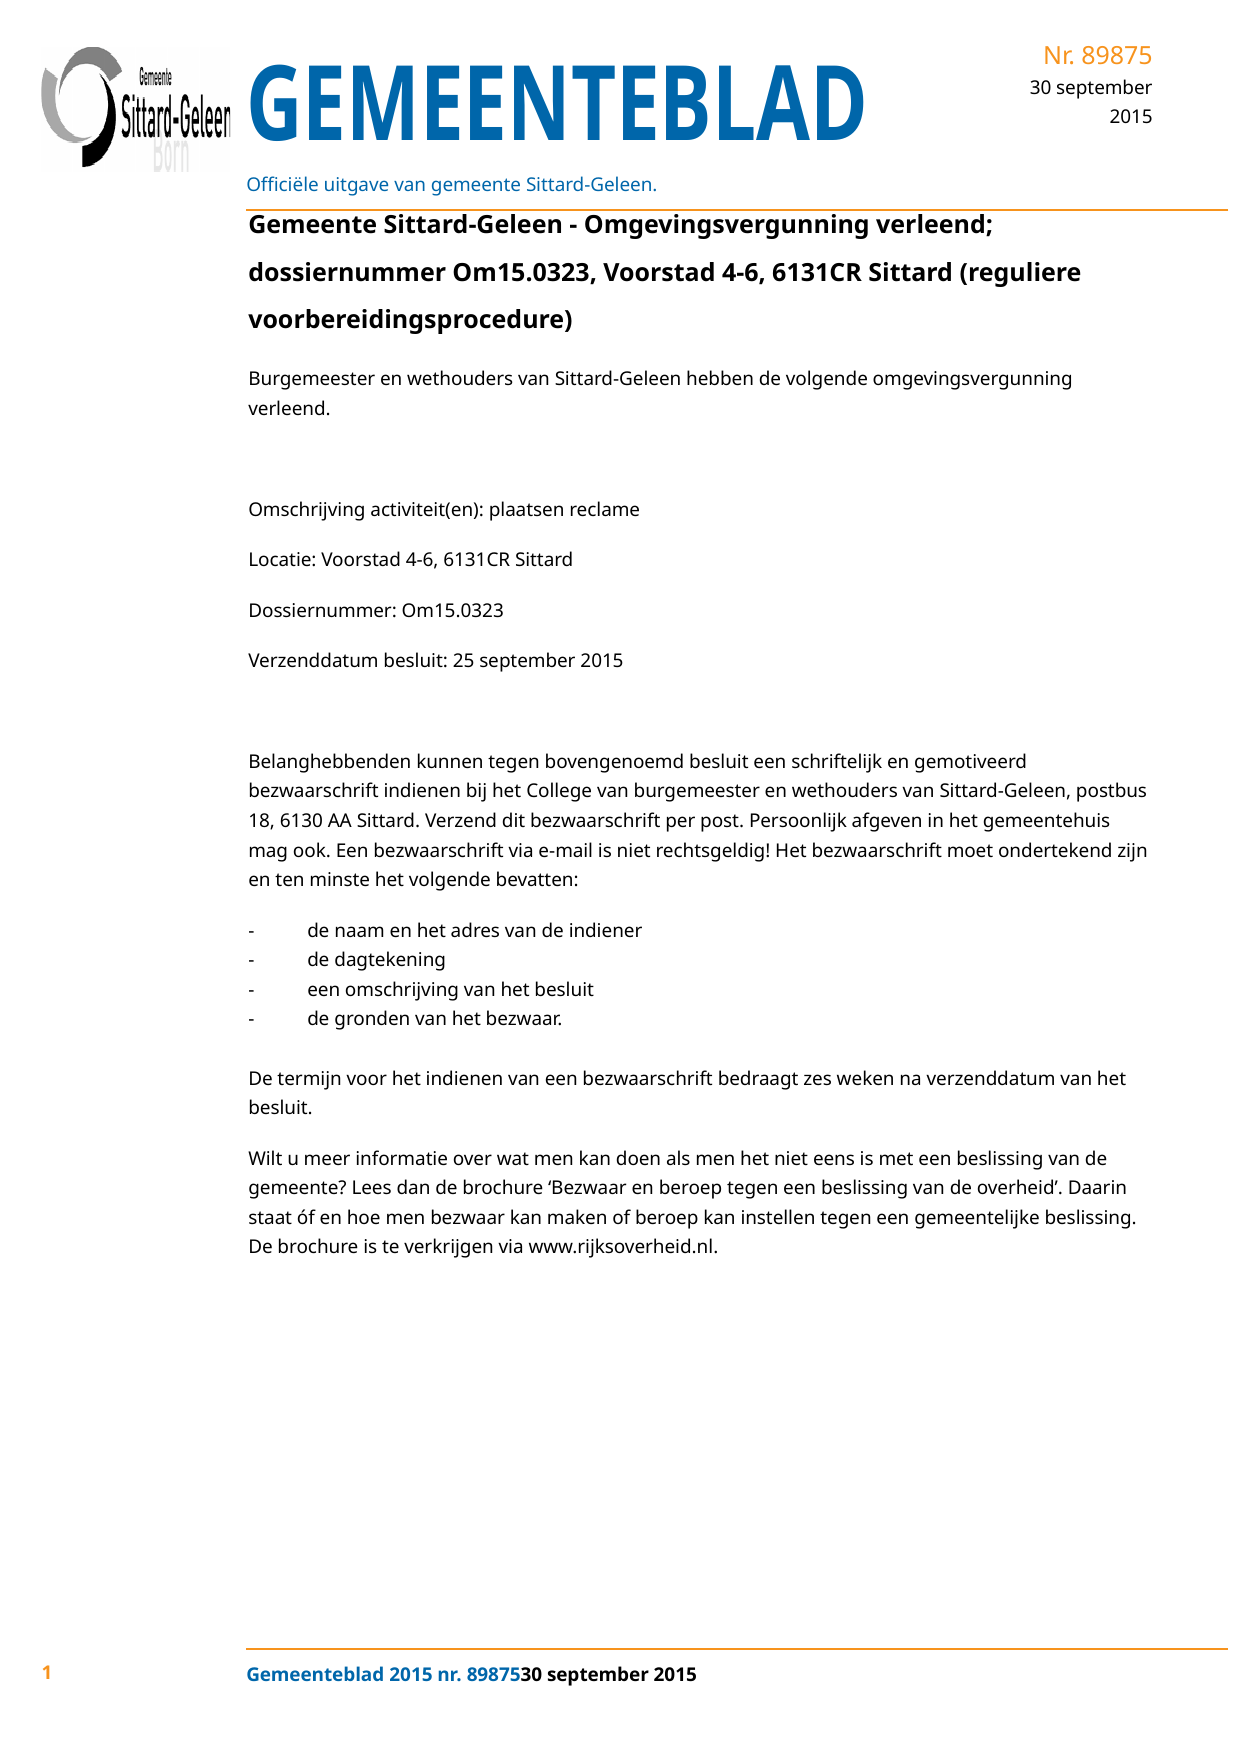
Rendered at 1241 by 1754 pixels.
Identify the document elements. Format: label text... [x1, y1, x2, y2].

list een omschrijving van het besluit [248, 976, 1152, 1002]
text Locatie: Voorstad 4-6, 6131CR Sittard [248, 546, 1152, 572]
text Burgemeester en wethouders van Sittard-Geleen hebben de volgende omgevingsvergunning verleend. [248, 366, 1152, 421]
picture [41, 47, 231, 172]
list de dagtekening [248, 946, 1152, 972]
text Verzenddatum besluit: 25 september 2015 [248, 647, 1152, 673]
list de naam en het adres van de indiener [248, 917, 1152, 942]
text Belanghebbenden kunnen tegen bovengenoemd besluit een schriftelijk en gemotiveerd bezwaarschrift indienen bij het College van burgemeester en wethouders van Sittard-Geleen, postbus 18, 6130 AA Sittard. Verzend dit bezwaarschrift per post. Persoonlijk afgeven in het gemeentehuis mag ook. Een bezwaarschrift via e-mail is niet rechtsgeldig! Het bezwaarschrift moet ondertekend zijn en ten minste het volgende bevatten: [248, 748, 1152, 892]
list de gronden van het bezwaar. [248, 1006, 1152, 1031]
text De termijn voor het indienen van een bezwaarschrift bedraagt zes weken na verzenddatum van het besluit. [248, 1065, 1152, 1120]
text Gemeente Sittard-Geleen - Omgevingsvergunning verleend; dossiernummer Om15.0323, Voorstad 4-6, 6131CR Sittard (reguliere voorbereidingsprocedure) [248, 211, 1152, 336]
text Omschrijving activiteit(en): plaatsen reclame [248, 496, 1152, 522]
text Wilt u meer informatie over wat men kan doen als men het niet eens is met een beslissing van de gemeente? Lees dan de brochure ‘Bezwaar en beroep tegen een beslissing van de overheid’. Daarin staat óf en hoe men bezwaar kan maken of beroep kan instellen tegen een gemeentelijke beslissing. De brochure is te verkrijgen via www.rijksoverheid.nl. [248, 1145, 1152, 1259]
text Dossiernummer: Om15.0323 [248, 597, 1152, 622]
